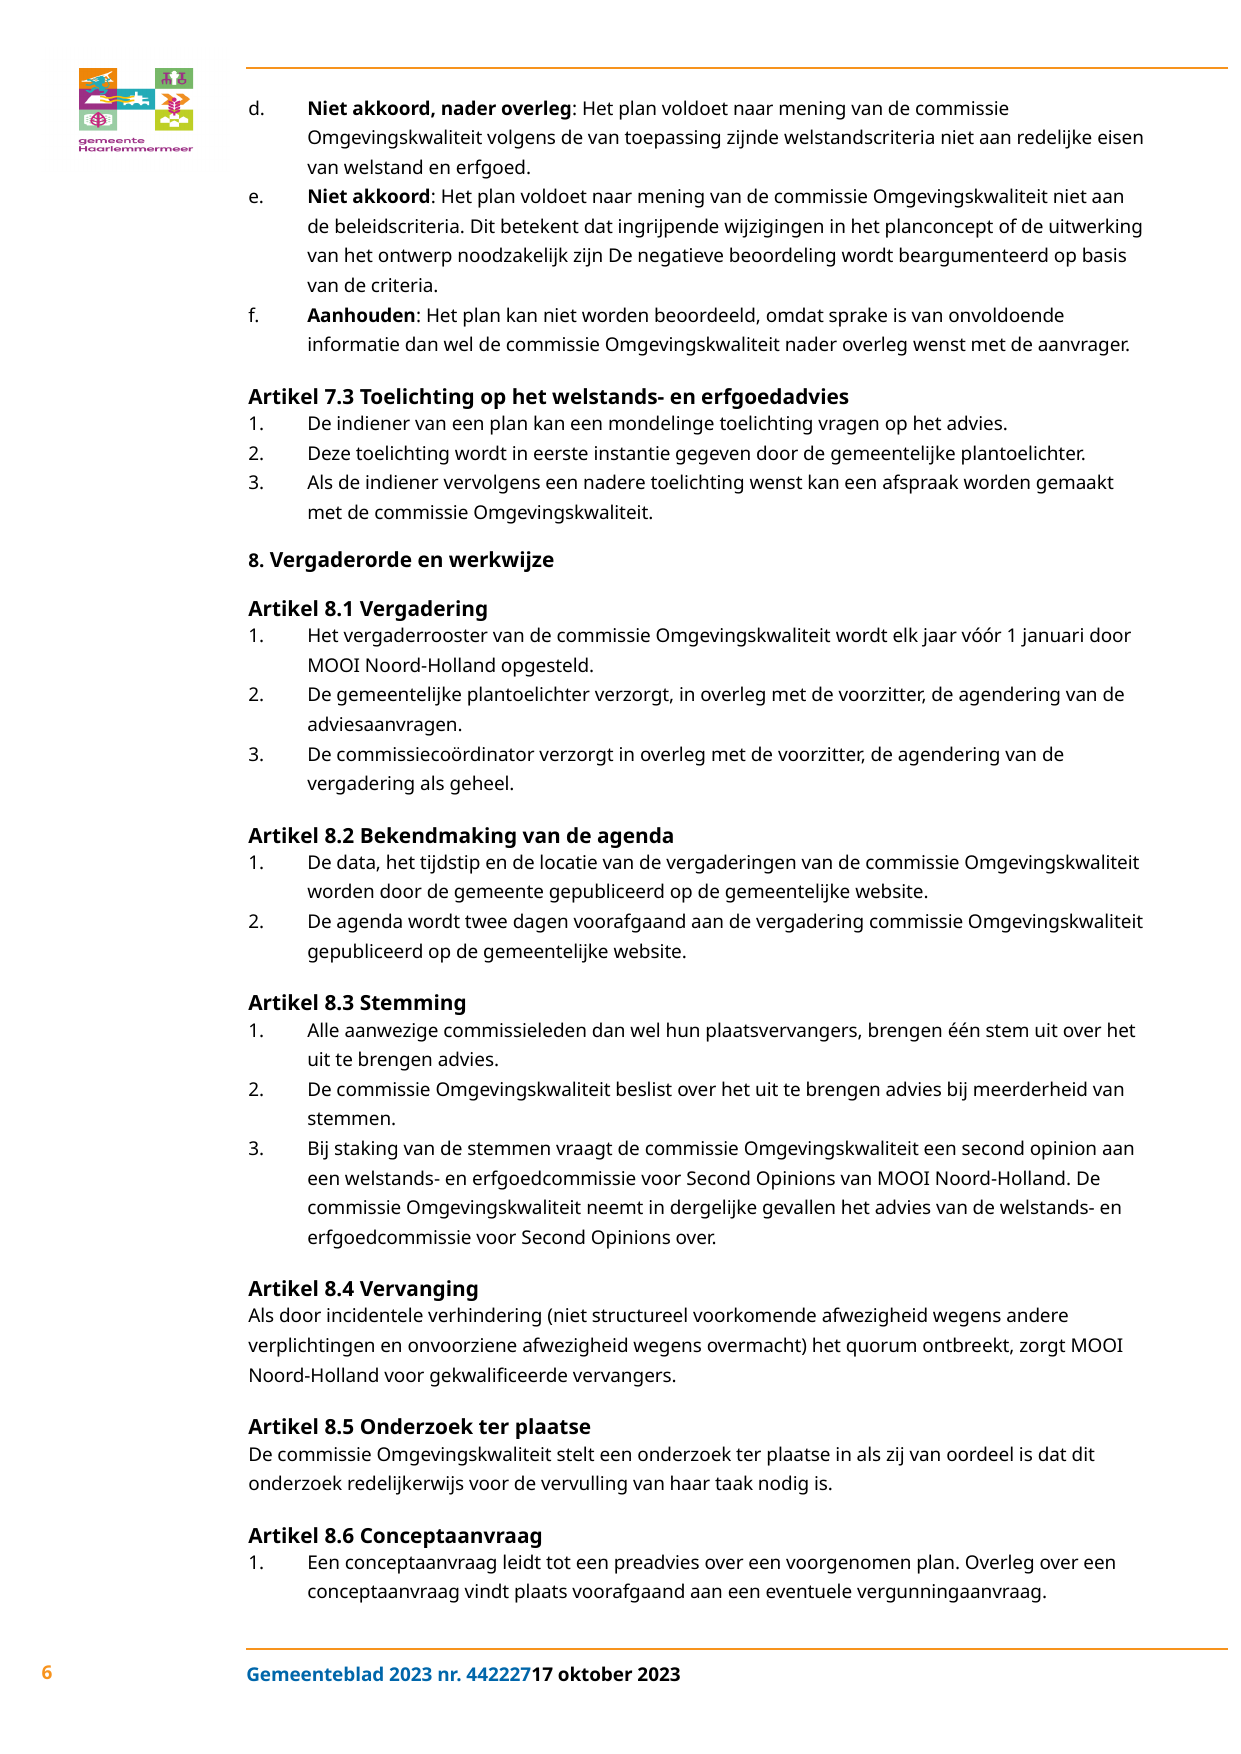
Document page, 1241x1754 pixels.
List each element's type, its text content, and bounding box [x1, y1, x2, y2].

list Aanhouden: Het plan kan niet worden beoordeeld, omdat sprake is van onvoldoende informatie dan wel de commissie Omgevingskwaliteit nader overleg wenst met de aanvrager. [248, 302, 1152, 357]
list Niet akkoord: Het plan voldoet naar mening van de commissie Omgevingskwaliteit niet aan de beleidscriteria. Dit betekent dat ingrijpende wijzigingen in het planconcept of de uitwerking van het ontwerp noodzakelijk zijn De negatieve beoordeling wordt beargumenteerd op basis van de criteria. [248, 183, 1152, 298]
text 8. Vergaderorde en werkwijze [248, 545, 1152, 573]
text Artikel 8.4 Vervanging [248, 1274, 1152, 1303]
list Een conceptaanvraag leidt tot een preadvies over een voorgenomen plan. Overleg over een conceptaanvraag vindt plaats voorafgaand aan een eventuele vergunningaanvraag. [248, 1549, 1152, 1604]
list Bij staking van de stemmen vraagt de commissie Omgevingskwaliteit een second opinion aan een welstands- en erfgoedcommissie voor Second Opinions van MOOI Noord-Holland. De commissie Omgevingskwaliteit neemt in dergelijke gevallen het advies van de welstands- en erfgoedcommissie voor Second Opinions over. [248, 1135, 1152, 1249]
list Het vergaderrooster van de commissie Omgevingskwaliteit wordt elk jaar vóór 1 januari door MOOI Noord-Holland opgesteld. [248, 622, 1152, 678]
list Niet akkoord, nader overleg: Het plan voldoet naar mening van de commissie Omgevingskwaliteit volgens de van toepassing zijnde welstandscriteria niet aan redelijke eisen van welstand en erfgoed. [248, 95, 1152, 180]
list Als de indiener vervolgens een nadere toelichting wenst kan een afspraak worden gemaakt met de commissie Omgevingskwaliteit. [248, 469, 1152, 525]
text Artikel 8.3 Stemming [248, 988, 1152, 1017]
list De data, het tijdstip en de locatie van de vergaderingen van de commissie Omgevingskwaliteit worden door de gemeente gepubliceerd op de gemeentelijke website. [248, 849, 1152, 904]
text Artikel 7.3 Toelichting op het welstands- en erfgoedadvies [248, 382, 1152, 410]
text De commissie Omgevingskwaliteit stelt een onderzoek ter plaatse in als zij van oordeel is dat dit onderzoek redelijkerwijs voor de vervulling van haar taak nodig is. [248, 1441, 1152, 1496]
list De commissie Omgevingskwaliteit beslist over het uit te brengen advies bij meerderheid van stemmen. [248, 1076, 1152, 1131]
list De gemeentelijke plantoelichter verzorgt, in overleg met de voorzitter, de agendering van de adviesaanvragen. [248, 682, 1152, 737]
list Alle aanwezige commissieleden dan wel hun plaatsvervangers, brengen één stem uit over het uit te brengen advies. [248, 1017, 1152, 1072]
list Deze toelichting wordt in eerste instantie gegeven door de gemeentelijke plantoelichter. [248, 440, 1152, 466]
text Als door incidentele verhindering (niet structureel voorkomende afwezigheid wegens andere verplichtingen en onvoorziene afwezigheid wegens overmacht) het quorum ontbreekt, zorgt MOOI Noord-Holland voor gekwalificeerde vervangers. [248, 1303, 1152, 1388]
text Artikel 8.2 Bekendmaking van de agenda [248, 821, 1152, 849]
list De agenda wordt twee dagen voorafgaand aan de vergadering commissie Omgevingskwaliteit gepubliceerd op de gemeentelijke website. [248, 908, 1152, 964]
text Artikel 8.6 Conceptaanvraag [248, 1521, 1152, 1549]
list De indiener van een plan kan een mondelinge toelichting vragen op het advies. [248, 410, 1152, 436]
text Artikel 8.1 Vergadering [248, 594, 1152, 622]
list De commissiecoördinator verzorgt in overleg met de voorzitter, de agendering van de vergadering als geheel. [248, 741, 1152, 796]
picture [41, 47, 231, 172]
text Artikel 8.5 Onderzoek ter plaatse [248, 1412, 1152, 1441]
